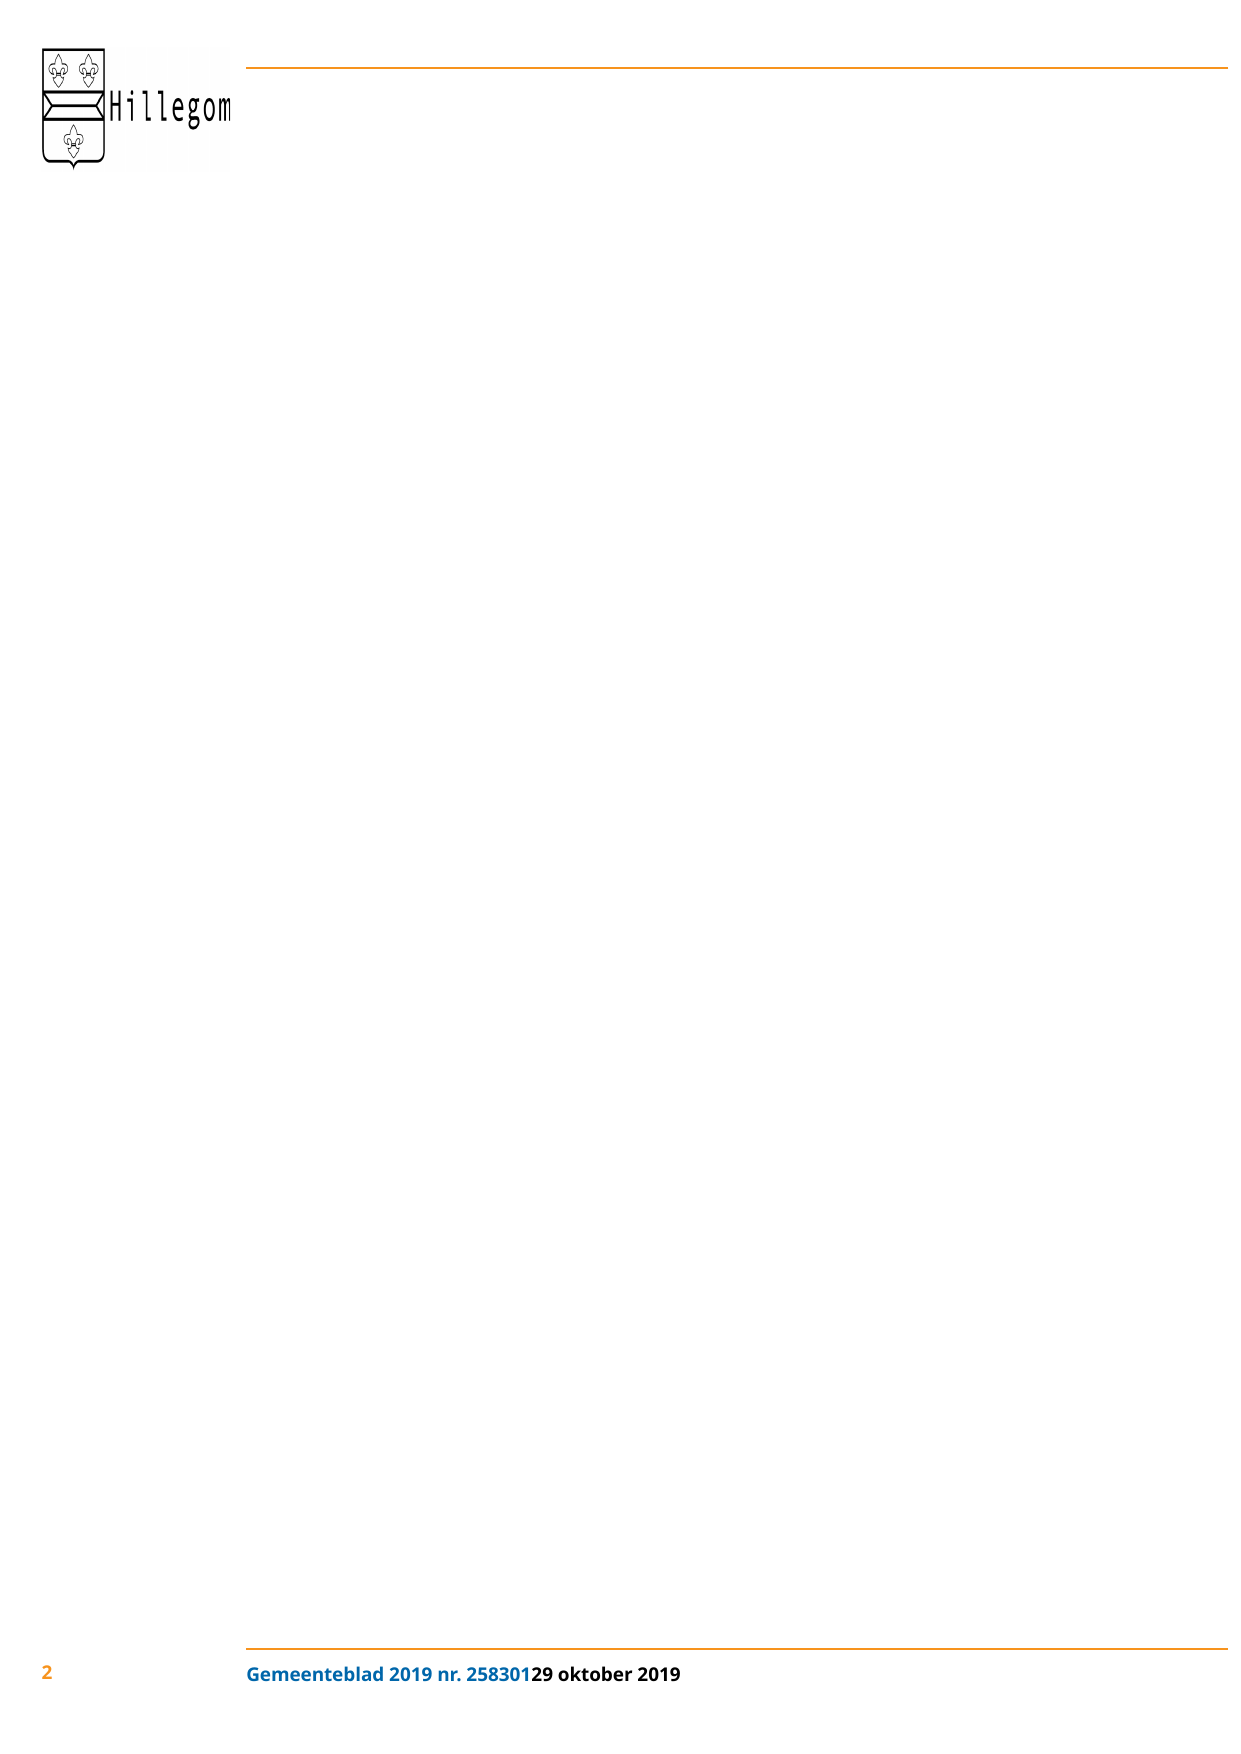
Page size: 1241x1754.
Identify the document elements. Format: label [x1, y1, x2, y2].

picture [41, 47, 231, 172]
